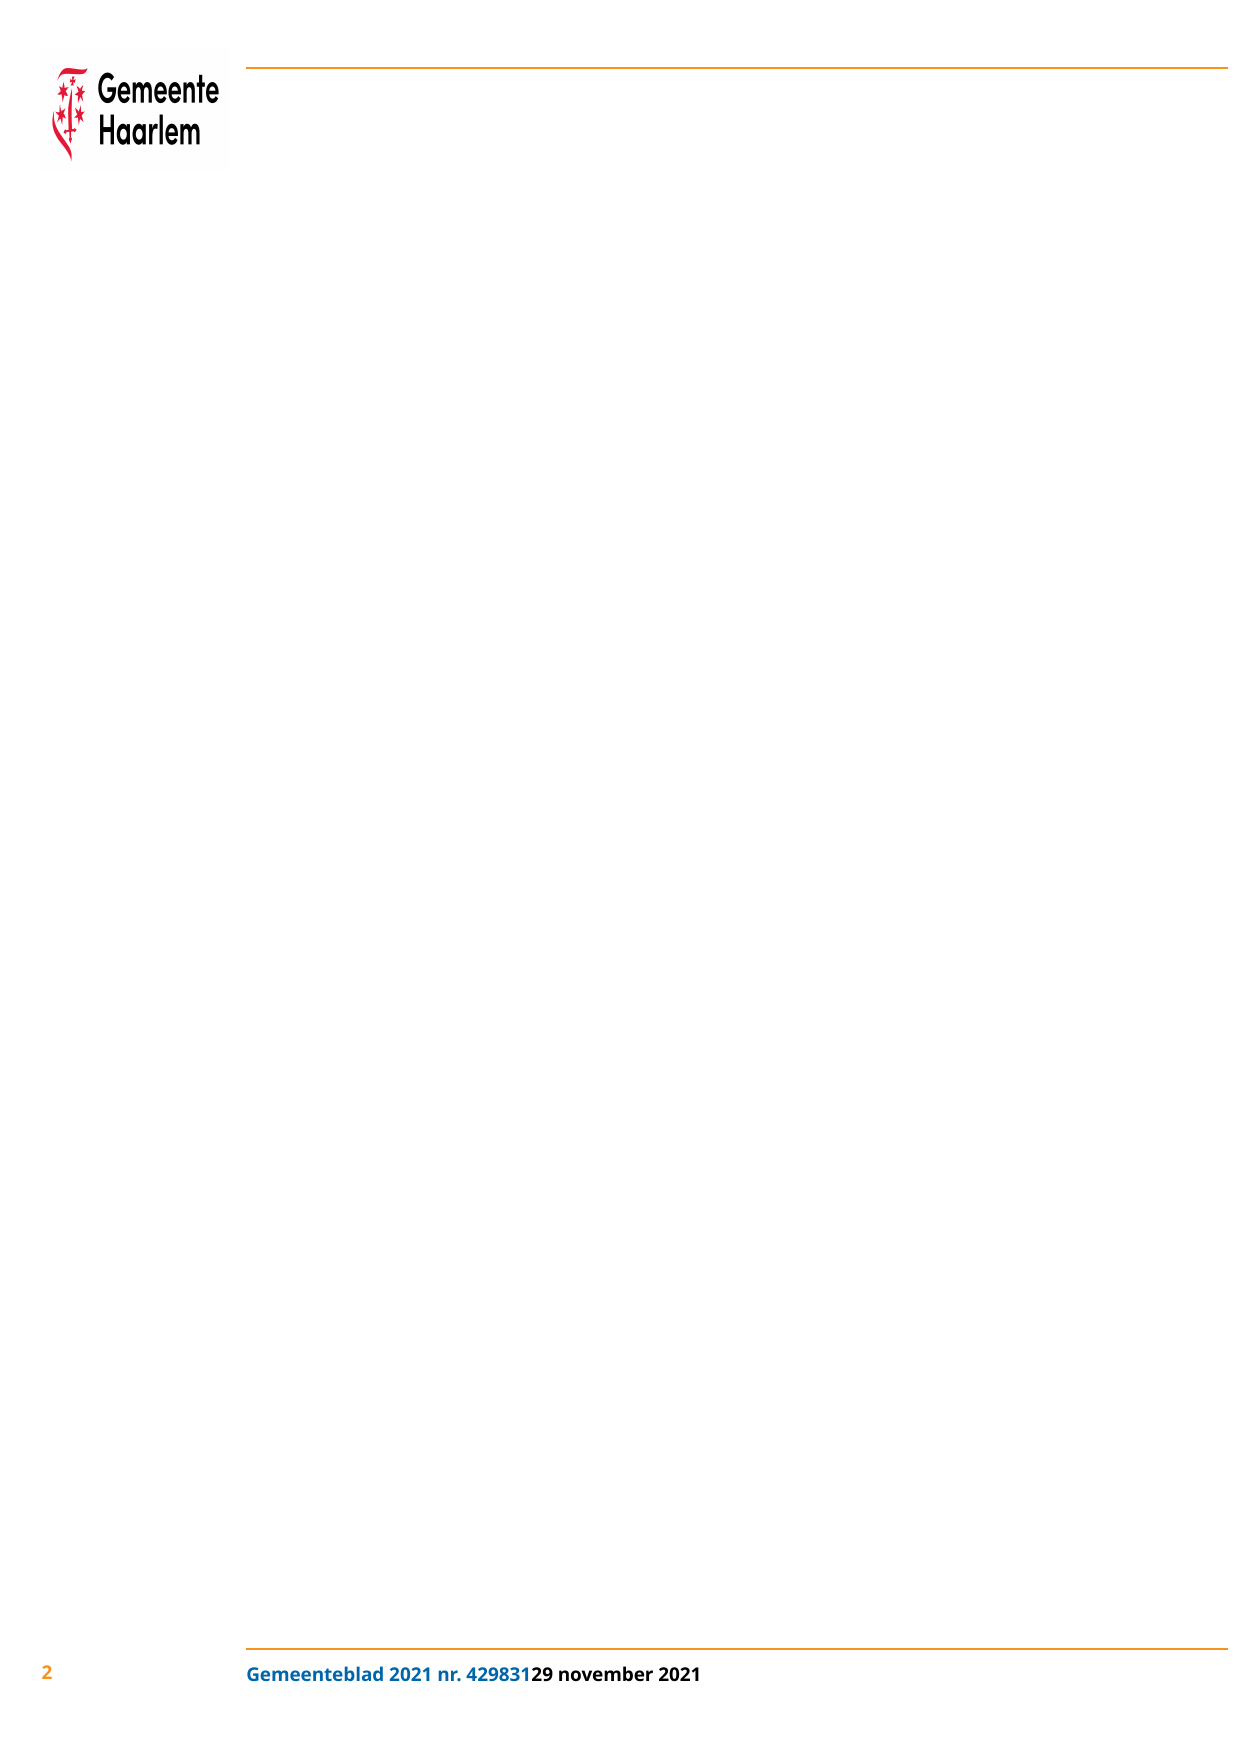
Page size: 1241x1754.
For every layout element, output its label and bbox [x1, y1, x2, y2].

picture [41, 47, 231, 172]
